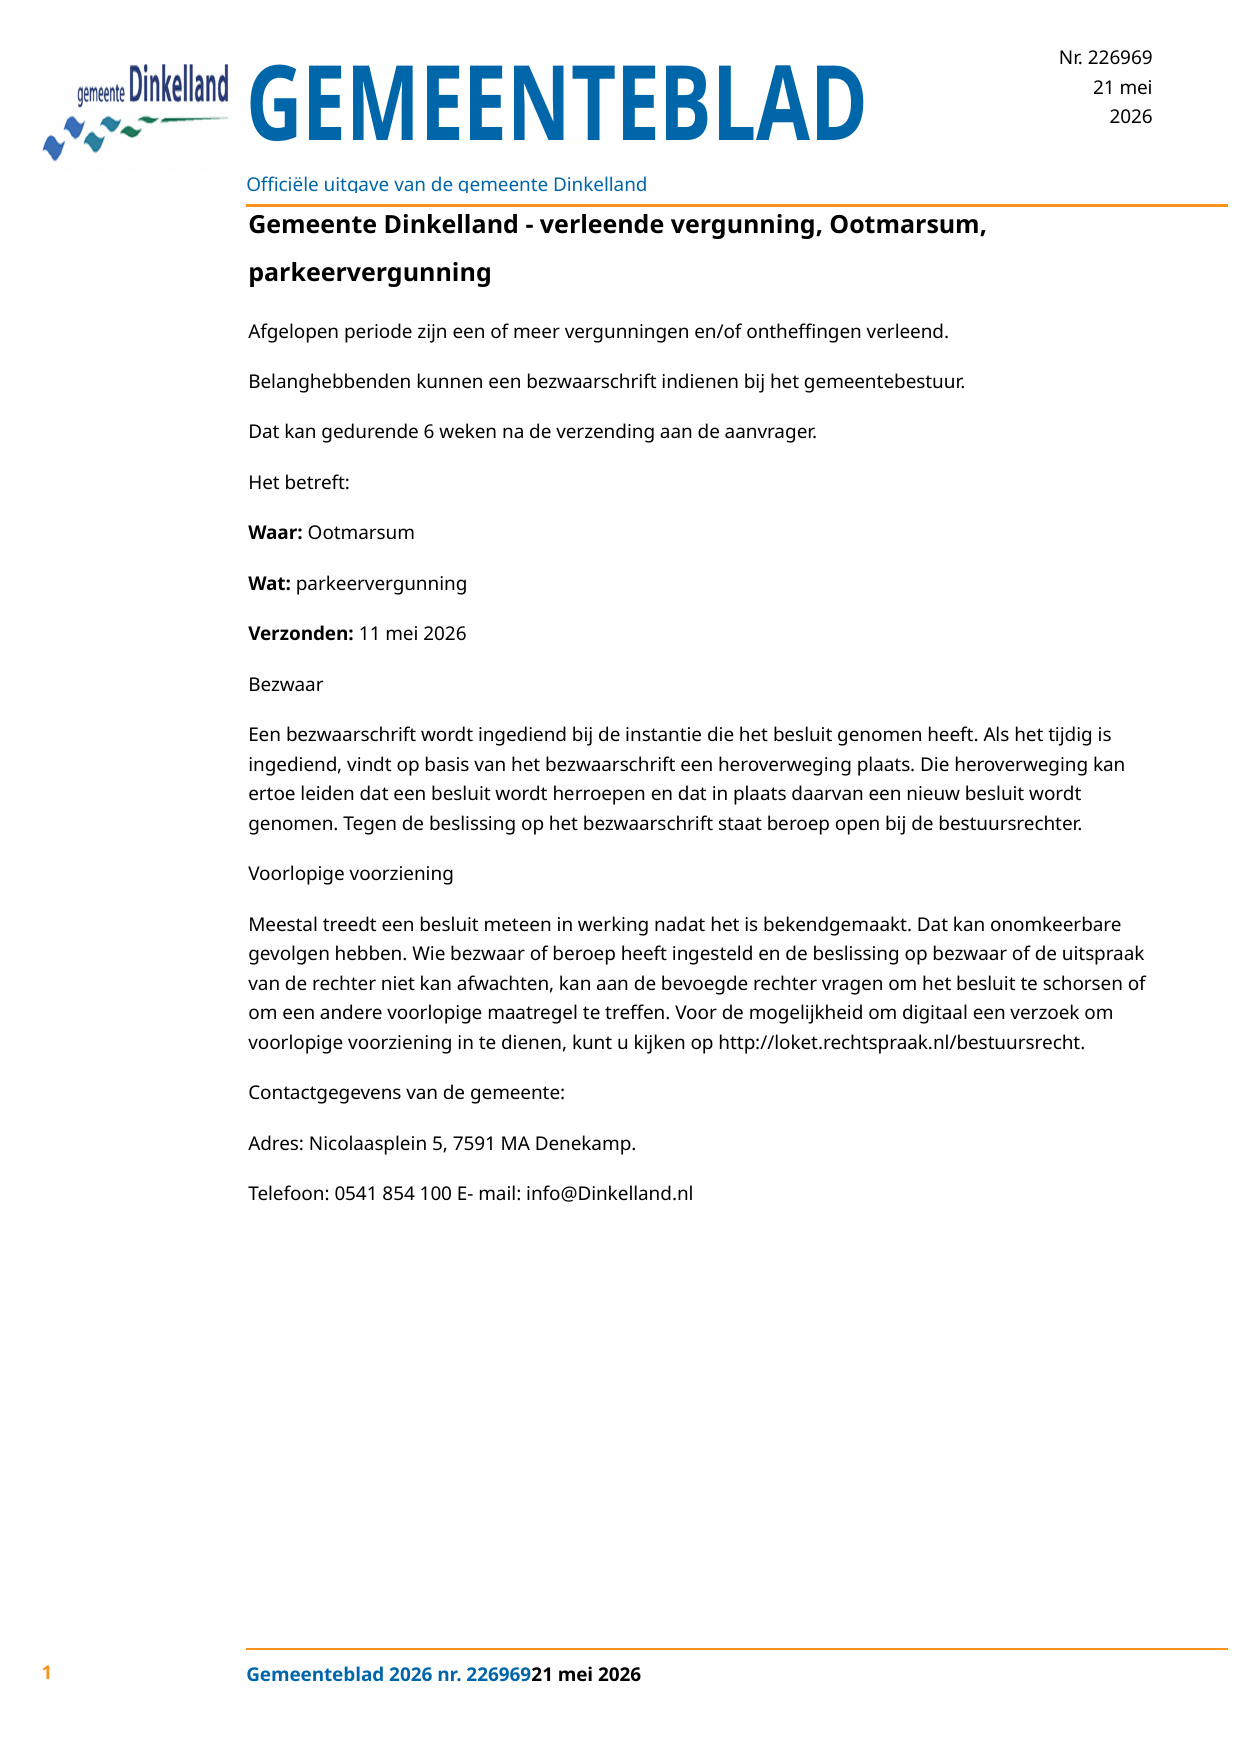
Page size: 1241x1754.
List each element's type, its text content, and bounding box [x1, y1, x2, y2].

text Dat kan gedurende 6 weken na de verzending aan de aanvrager. [248, 419, 1152, 444]
text Afgelopen periode zijn een of meer vergunningen en/of ontheffingen verleend. [248, 318, 1152, 344]
text Voorlopige voorziening [248, 860, 1152, 886]
text Adres: Nicolaasplein 5, 7591 MA Denekamp. [248, 1130, 1152, 1156]
text Bezwaar [248, 671, 1152, 697]
text Telefoon: 0541 854 100 E- mail: info@Dinkelland.nl [248, 1180, 1152, 1206]
text Gemeente Dinkelland - verleende vergunning, Ootmarsum, parkeervergunning [248, 207, 1152, 288]
text Meestal treedt een besluit meteen in werking nadat het is bekendgemaakt. Dat kan onomkeerbare gevolgen hebben. Wie bezwaar of beroep heeft ingesteld en de beslissing op bezwaar of de uitspraak van de rechter niet kan afwachten, kan aan de bevoegde rechter vragen om het besluit te schorsen of om een andere voorlopige maatregel te treffen. Voor de mogelijkheid om digitaal een verzoek om voorlopige voorziening in te dienen, kunt u kijken op http://loket.rechtspraak.nl/bestuursrecht. [248, 911, 1152, 1055]
text Een bezwaarschrift wordt ingediend bij de instantie die het besluit genomen heeft. Als het tijdig is ingediend, vindt op basis van het bezwaarschrift een heroverweging plaats. Die heroverweging kan ertoe leiden dat een besluit wordt herroepen en dat in plaats daarvan een nieuw besluit wordt genomen. Tegen de beslissing op het bezwaarschrift staat beroep open bij de bestuursrechter. [248, 721, 1152, 836]
text Belanghebbenden kunnen een bezwaarschrift indienen bij het gemeentebestuur. [248, 368, 1152, 394]
text Wat: parkeervergunning [248, 570, 1152, 596]
text Contactgegevens van de gemeente: [248, 1079, 1152, 1105]
text Verzonden: 11 mei 2026 [248, 620, 1152, 646]
text Het betreft: [248, 469, 1152, 495]
picture [41, 47, 231, 172]
text Waar: Ootmarsum [248, 519, 1152, 545]
